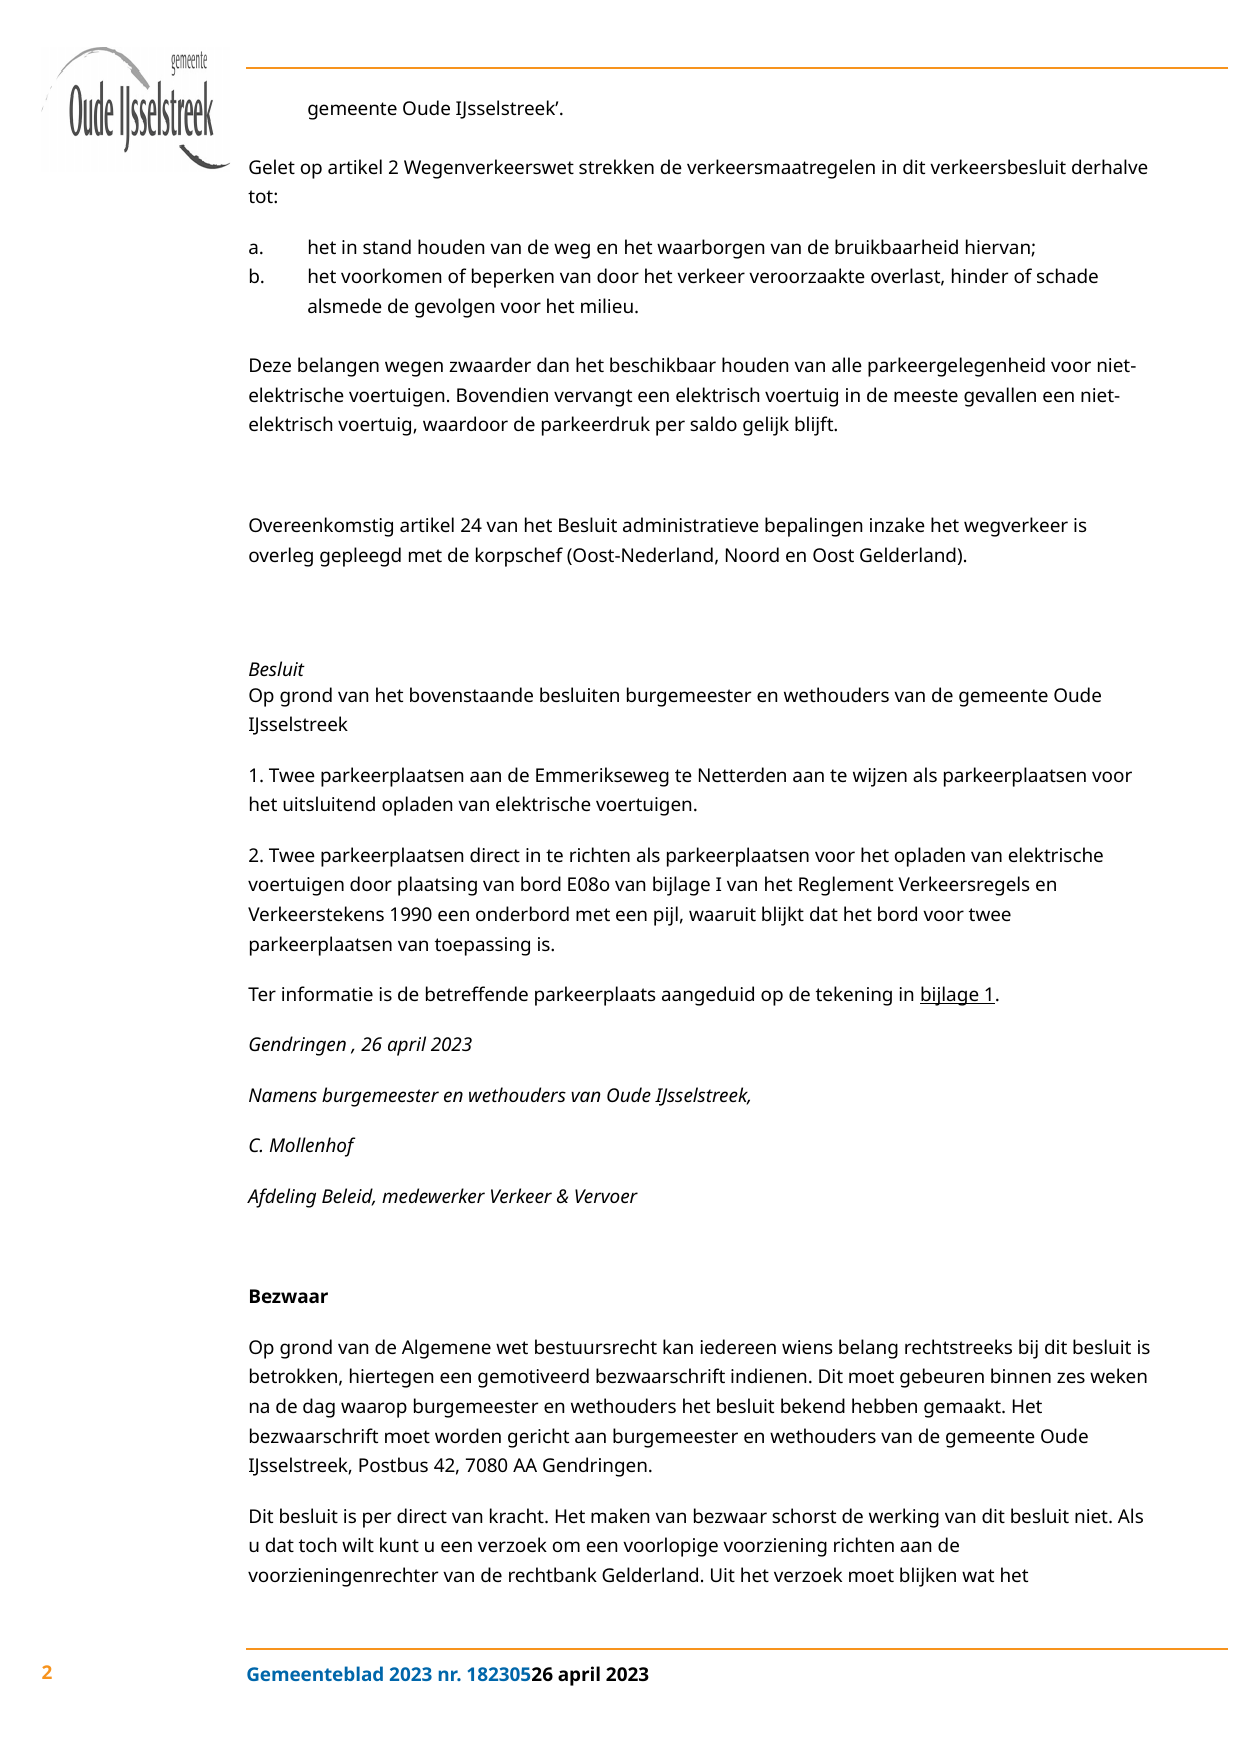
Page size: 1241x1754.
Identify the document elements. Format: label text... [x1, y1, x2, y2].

text 1. Twee parkeerplaatsen aan de Emmerikseweg te Netterden aan te wijzen als parkeerplaatsen voor het uitsluitend opladen van elektrische voertuigen. [248, 762, 1152, 817]
text Overeenkomstig artikel 24 van het Besluit administratieve bepalingen inzake het wegverkeer is overleg gepleegd met de korpschef (Oost-Nederland, Noord en Oost Gelderland). [248, 512, 1152, 568]
list het voorkomen of beperken van door het verkeer veroorzaakte overlast, hinder of schade alsmede de gevolgen voor het milieu. [248, 263, 1152, 319]
text Dit besluit is per direct van kracht. Het maken van bezwaar schorst de werking van dit besluit niet. Als u dat toch wilt kunt u een verzoek om een voorlopige voorziening richten aan de voorzieningenrechter van de rechtbank Gelderland. Uit het verzoek moet blijken wat het [248, 1503, 1152, 1588]
text Gendringen , 26 april 2023 [248, 1032, 1152, 1057]
text Namens burgemeester en wethouders van Oude IJsselstreek, [248, 1082, 1152, 1108]
text 2. Twee parkeerplaatsen direct in te richten als parkeerplaatsen voor het opladen van elektrische voertuigen door plaatsing van bord E08o van bijlage I van het Reglement Verkeersregels en Verkeerstekens 1990 een onderbord met een pijl, waaruit blijkt dat het bord voor twee parkeerplaatsen van toepassing is. [248, 842, 1152, 956]
text Ter informatie is de betreffende parkeerplaats aangeduid op de tekening in bijlage 1. [248, 981, 1152, 1007]
text C. Mollenhof [248, 1132, 1152, 1158]
text Deze belangen wegen zwaarder dan het beschikbaar houden van alle parkeergelegenheid voor niet-elektrische voertuigen. Bovendien vervangt een elektrisch voertuig in de meeste gevallen een niet-elektrisch voertuig, waardoor de parkeerdruk per saldo gelijk blijft. [248, 352, 1152, 437]
picture [41, 47, 231, 172]
text Op grond van de Algemene wet bestuursrecht kan iedereen wiens belang rechtstreeks bij dit besluit is betrokken, hiertegen een gemotiveerd bezwaarschrift indienen. Dit moet gebeuren binnen zes weken na de dag waarop burgemeester en wethouders het besluit bekend hebben gemaakt. Het bezwaarschrift moet worden gericht aan burgemeester en wethouders van de gemeente Oude IJsselstreek, Postbus 42, 7080 AA Gendringen. [248, 1334, 1152, 1478]
list gemeente Oude IJsselstreek’. [248, 95, 1152, 121]
text Op grond van het bovenstaande besluiten burgemeester en wethouders van de gemeente Oude IJsselstreek [248, 682, 1152, 737]
text Bezwaar [248, 1284, 1152, 1309]
text Afdeling Beleid, medewerker Verkeer & Vervoer [248, 1183, 1152, 1208]
text Gelet op artikel 2 Wegenverkeerswet strekken de verkeersmaatregelen in dit verkeersbesluit derhalve tot: [248, 154, 1152, 209]
text Besluit [248, 656, 1152, 682]
list het in stand houden van de weg en het waarborgen van de bruikbaarheid hiervan; [248, 234, 1152, 260]
